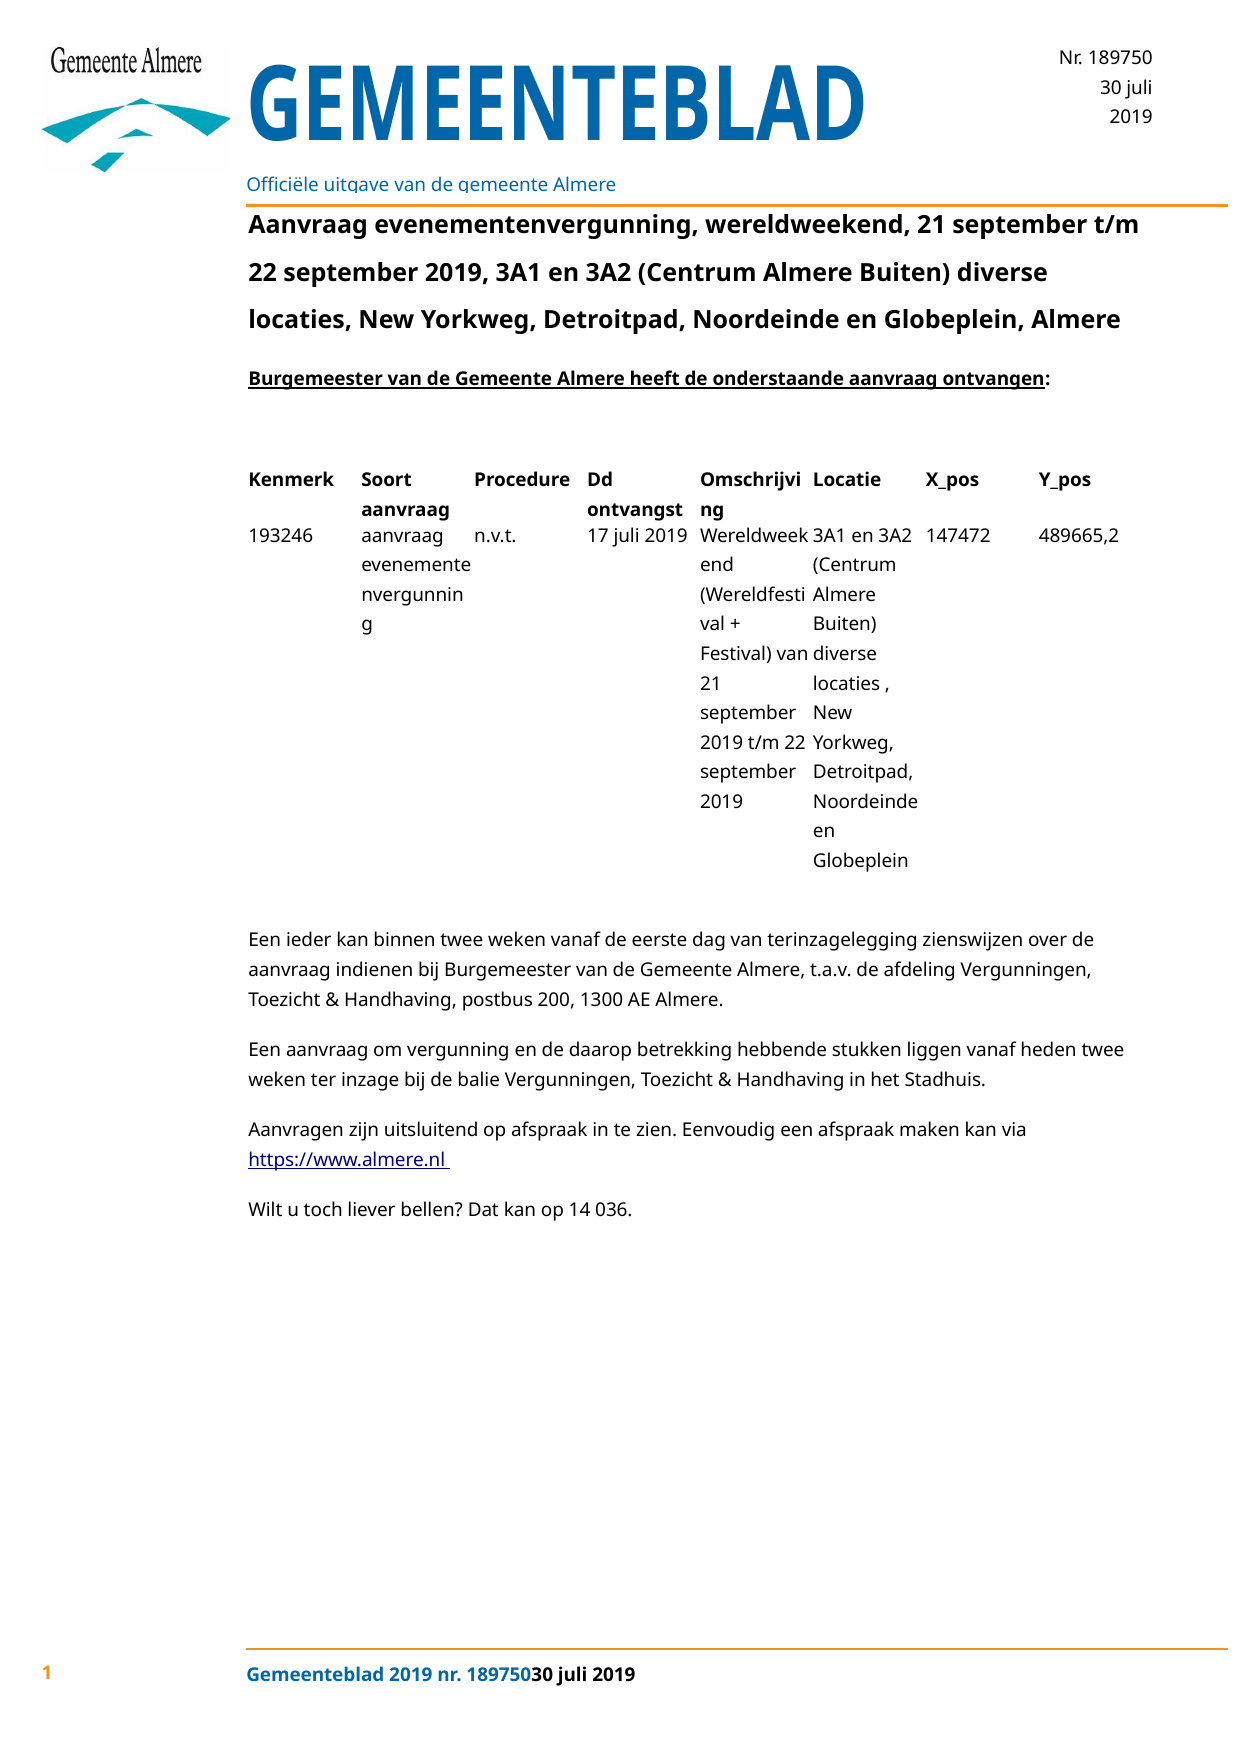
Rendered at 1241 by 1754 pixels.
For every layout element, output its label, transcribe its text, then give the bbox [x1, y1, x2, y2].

table_header Kenmerk [248, 466, 361, 522]
table_header Locatie [813, 466, 926, 522]
picture [41, 47, 231, 172]
table_cell 489665,2 [1039, 522, 1152, 873]
text Burgemeester van de Gemeente Almere heeft de onderstaande aanvraag ontvangen: [248, 366, 1152, 391]
table_cell 147472 [926, 522, 1038, 873]
table_header Y_pos [1039, 466, 1152, 522]
text Een ieder kan binnen twee weken vanaf de eerste dag van terinzagelegging zienswijzen over de aanvraag indienen bij Burgemeester van de Gemeente Almere, t.a.v. de afdeling Vergunningen, Toezicht & Handhaving, postbus 200, 1300 AE Almere. [248, 927, 1152, 1011]
text Wilt u toch liever bellen? Dat kan op 14 036. [248, 1196, 1152, 1222]
table_header Soort aanvraag [361, 466, 474, 522]
text Aanvraag evenementenvergunning, wereldweekend, 21 september t/m 22 september 2019, 3A1 en 3A2 (Centrum Almere Buiten) diverse locaties, New Yorkweg, Detroitpad, Noordeinde en Globeplein, Almere [248, 207, 1152, 336]
table_cell aanvraag evenementenvergunning [361, 522, 474, 873]
table_header Procedure [474, 466, 587, 522]
table_cell 3A1 en 3A2 (Centrum Almere Buiten) diverse locaties , New Yorkweg, Detroitpad, Noordeinde en Globeplein [813, 522, 926, 873]
table_cell Wereldweekend (Wereldfestival + Festival) van 21 september 2019 t/m 22 september 2019 [700, 522, 813, 873]
table_header X_pos [926, 466, 1038, 522]
text Aanvragen zijn uitsluitend op afspraak in te zien. Eenvoudig een afspraak maken kan via https://www.almere.nl [248, 1116, 1152, 1171]
table_cell 193246 [248, 522, 361, 873]
table_header Omschrijving [700, 466, 813, 522]
text Een aanvraag om vergunning en de daarop betrekking hebbende stukken liggen vanaf heden twee weken ter inzage bij de balie Vergunningen, Toezicht & Handhaving in het Stadhuis. [248, 1036, 1152, 1091]
table_header Dd ontvangst [587, 466, 700, 522]
table_cell 17 juli 2019 [587, 522, 700, 873]
table_cell n.v.t. [474, 522, 587, 873]
